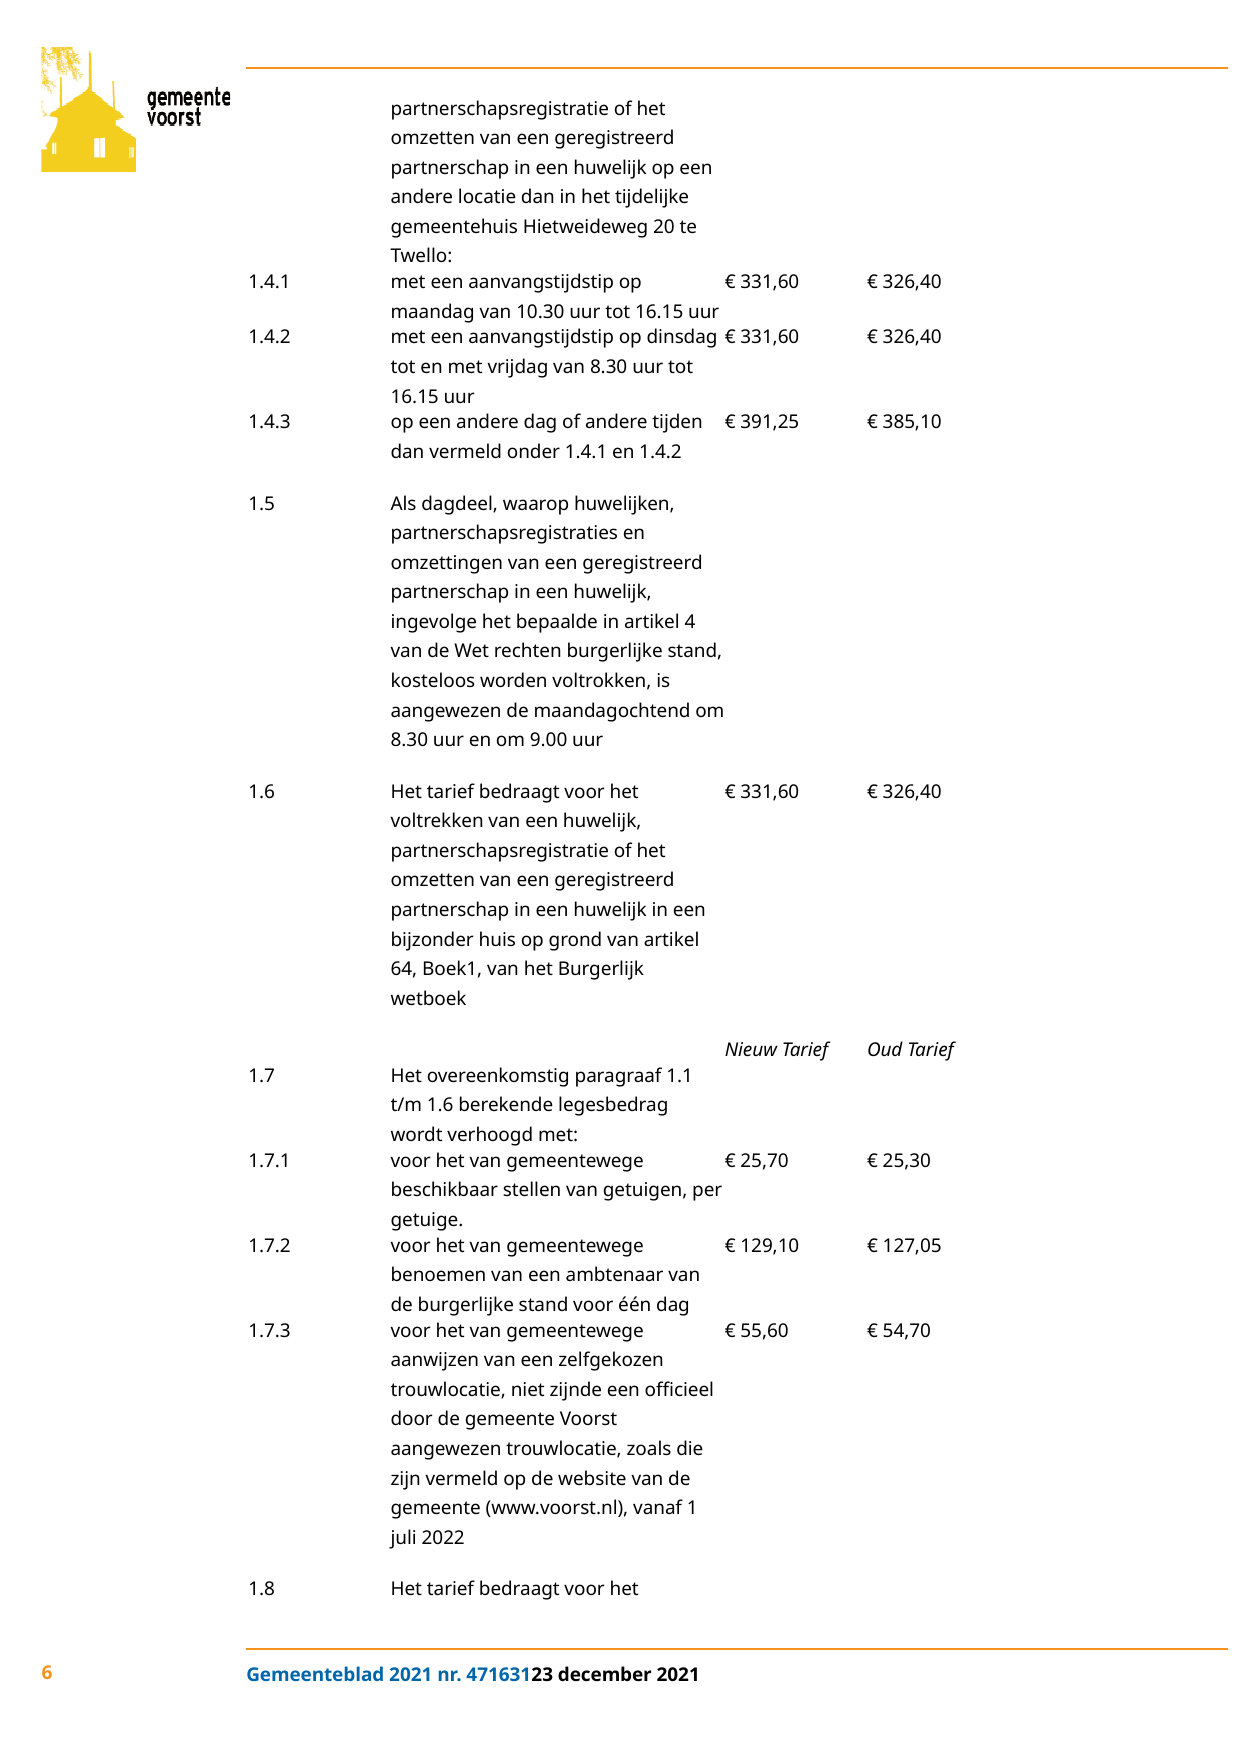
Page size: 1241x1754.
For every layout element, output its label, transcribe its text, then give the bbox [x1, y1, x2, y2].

table_cell 1.7 [248, 1062, 390, 1147]
table_cell € 385,10 [867, 409, 1009, 464]
table_cell [867, 490, 1009, 752]
table_cell 1.5 [248, 490, 390, 752]
table_cell 1.4.1 [248, 269, 390, 324]
table_cell [248, 1011, 390, 1036]
table_cell [725, 1011, 867, 1036]
table_cell [725, 95, 867, 268]
table_cell € 25,30 [867, 1147, 1009, 1232]
table_cell 1.4.3 [248, 409, 390, 464]
table_cell € 331,60 [725, 324, 867, 409]
table_cell [867, 1550, 1009, 1575]
table_cell [248, 95, 390, 268]
table_cell Het overeenkomstig paragraaf 1.1 t/m 1.6 berekende legesbedrag wordt verhoogd met: [390, 1062, 724, 1147]
table_cell [390, 1011, 724, 1036]
table_cell [725, 1550, 867, 1575]
table_cell Oud Tarief [867, 1036, 1009, 1062]
table_cell [867, 1575, 1009, 1601]
table_cell € 129,10 [725, 1232, 867, 1317]
table_cell [867, 464, 1009, 490]
table_cell 1.6 [248, 778, 390, 1011]
table_cell [725, 490, 867, 752]
table_cell voor het van gemeentewege aanwijzen van een zelfgekozen trouwlocatie, niet zijnde een officieel door de gemeente Voorst aangewezen trouwlocatie, zoals die zijn vermeld op de website van de gemeente (www.voorst.nl), vanaf 1 juli 2022 [390, 1317, 724, 1549]
table_cell [867, 752, 1009, 778]
table_cell € 326,40 [867, 269, 1009, 324]
table_cell [725, 1062, 867, 1147]
table_cell op een andere dag of andere tijden dan vermeld onder 1.4.1 en 1.4.2 [390, 409, 724, 464]
table_cell [725, 1575, 867, 1601]
table_cell [248, 1550, 390, 1575]
table_cell Als dagdeel, waarop huwelijken, partnerschapsregistraties en omzettingen van een geregistreerd partnerschap in een huwelijk, ingevolge het bepaalde in artikel 4 van de Wet rechten burgerlijke stand, kosteloos worden voltrokken, is aangewezen de maandagochtend om 8.30 uur en om 9.00 uur [390, 490, 724, 752]
table_cell voor het van gemeentewege benoemen van een ambtenaar van de burgerlijke stand voor één dag [390, 1232, 724, 1317]
table_cell 1.7.3 [248, 1317, 390, 1549]
table_cell Het tarief bedraagt voor het [390, 1575, 724, 1601]
table_cell Het tarief bedraagt voor het voltrekken van een huwelijk, partnerschapsregistratie of het omzetten van een geregistreerd partnerschap in een huwelijk in een bijzonder huis op grond van artikel 64, Boek1, van het Burgerlijk wetboek [390, 778, 724, 1011]
table_cell voor het van gemeentewege beschikbaar stellen van getuigen, per getuige. [390, 1147, 724, 1232]
table_cell [867, 1062, 1009, 1147]
table_cell [248, 1036, 390, 1062]
table_cell € 326,40 [867, 324, 1009, 409]
table_cell [725, 752, 867, 778]
table_cell € 391,25 [725, 409, 867, 464]
table_cell 1.7.1 [248, 1147, 390, 1232]
table_cell € 331,60 [725, 269, 867, 324]
table_cell € 326,40 [867, 778, 1009, 1011]
table_cell 1.8 [248, 1575, 390, 1601]
table_cell € 55,60 [725, 1317, 867, 1549]
table_cell [390, 752, 724, 778]
table_cell Nieuw Tarief [725, 1036, 867, 1062]
table_cell € 54,70 [867, 1317, 1009, 1549]
table_cell 1.7.2 [248, 1232, 390, 1317]
table_cell 1.4.2 [248, 324, 390, 409]
table_cell [248, 464, 390, 490]
table_cell [248, 752, 390, 778]
table_cell met een aanvangstijdstip op dinsdag tot en met vrijdag van 8.30 uur tot 16.15 uur [390, 324, 724, 409]
table_cell € 127,05 [867, 1232, 1009, 1317]
table_cell € 331,60 [725, 778, 867, 1011]
table_cell met een aanvangstijdstip op maandag van 10.30 uur tot 16.15 uur [390, 269, 724, 324]
table_cell partnerschapsregistratie of het omzetten van een geregistreerd partnerschap in een huwelijk op een andere locatie dan in het tijdelijke gemeentehuis Hietweideweg 20 te Twello: [390, 95, 724, 268]
table_cell € 25,70 [725, 1147, 867, 1232]
table_cell [867, 95, 1009, 268]
picture [41, 47, 231, 172]
table_cell [390, 464, 724, 490]
table_cell [867, 1011, 1009, 1036]
table_cell [390, 1550, 724, 1575]
table_cell [725, 464, 867, 490]
table_cell [390, 1036, 724, 1062]
